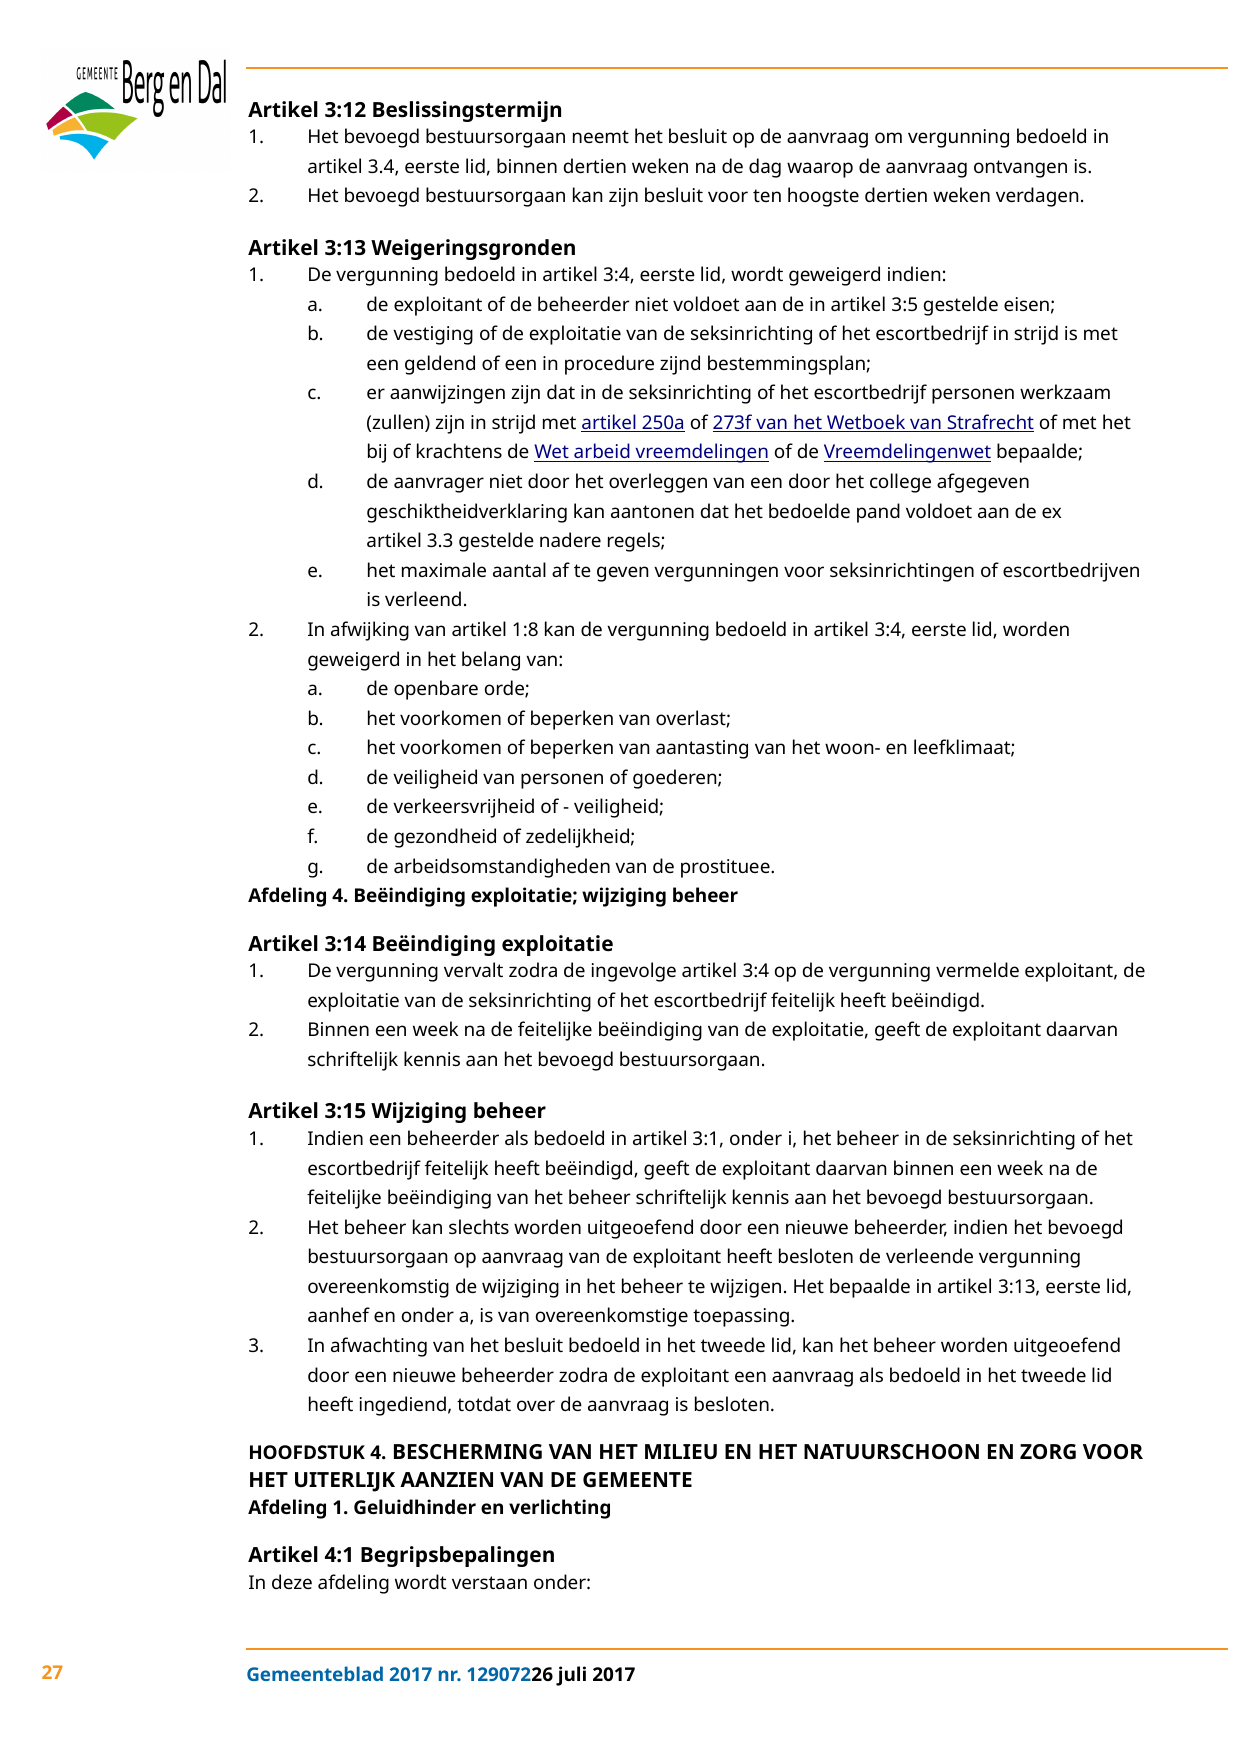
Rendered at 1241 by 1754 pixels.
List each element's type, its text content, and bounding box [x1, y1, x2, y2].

list Het beheer kan slechts worden uitgeoefend door een nieuwe beheerder, indien het bevoegd bestuursorgaan op aanvraag van de exploitant heeft besloten de verleende vergunning overeenkomstig de wijziging in het beheer te wijzigen. Het bepaalde in artikel 3:13, eerste lid, aanhef en onder a, is van overeenkomstige toepassing. [248, 1214, 1152, 1328]
list de openbare orde; [307, 675, 1152, 701]
list Het bevoegd bestuursorgaan neemt het besluit op de aanvraag om vergunning bedoeld in artikel 3.4, eerste lid, binnen dertien weken na de dag waarop de aanvraag ontvangen is. [248, 123, 1152, 178]
list de arbeidsomstandigheden van de prostituee. [307, 853, 1152, 879]
list de verkeersvrijheid of - veiligheid; [307, 794, 1152, 819]
list In afwijking van artikel 1:8 kan de vergunning bedoeld in artikel 3:4, eerste lid, worden geweigerd in het belang van: [248, 616, 1152, 672]
list het voorkomen of beperken van aantasting van het woon- en leefklimaat; [307, 734, 1152, 760]
picture [41, 47, 231, 172]
list het maximale aantal af te geven vergunningen voor seksinrichtingen of escortbedrijven is verleend. [307, 557, 1152, 612]
list de exploitant of de beheerder niet voldoet aan de in artikel 3:5 gestelde eisen; [307, 291, 1152, 317]
text Artikel 3:13 Weigeringsgronden [248, 233, 1152, 261]
text Afdeling 1. Geluidhinder en verlichting [248, 1494, 1152, 1519]
text HOOFDSTUK 4. BESCHERMING VAN HET MILIEU EN HET NATUURSCHOON EN ZORG VOOR HET UITERLIJK AANZIEN VAN DE GEMEENTE [248, 1437, 1152, 1494]
list de aanvrager niet door het overleggen van een door het college afgegeven geschiktheidverklaring kan aantonen dat het bedoelde pand voldoet aan de ex artikel 3.3 gestelde nadere regels; [307, 468, 1152, 553]
list de gezondheid of zedelijkheid; [307, 823, 1152, 849]
text Artikel 3:12 Beslissingstermijn [248, 95, 1152, 123]
text In deze afdeling wordt verstaan onder: [248, 1569, 1152, 1594]
text Afdeling 4. Beëindiging exploitatie; wijziging beheer [248, 882, 1152, 908]
list Indien een beheerder als bedoeld in artikel 3:1, onder i, het beheer in de seksinrichting of het escortbedrijf feitelijk heeft beëindigd, geeft de exploitant daarvan binnen een week na de feitelijke beëindiging van het beheer schriftelijk kennis aan het bevoegd bestuursorgaan. [248, 1125, 1152, 1210]
list er aanwijzingen zijn dat in de seksinrichting of het escortbedrijf personen werkzaam (zullen) zijn in strijd met artikel 250a of 273f van het Wetboek van Strafrecht of met het bij of krachtens de Wet arbeid vreemdelingen of de Vreemdelingenwet bepaalde; [307, 379, 1152, 464]
text Artikel 4:1 Begripsbepalingen [248, 1540, 1152, 1569]
text Artikel 3:14 Beëindiging exploitatie [248, 929, 1152, 957]
list de vestiging of de exploitatie van de seksinrichting of het escortbedrijf in strijd is met een geldend of een in procedure zijnd bestemmingsplan; [307, 320, 1152, 376]
list het voorkomen of beperken van overlast; [307, 705, 1152, 731]
list De vergunning bedoeld in artikel 3:4, eerste lid, wordt geweigerd indien: [248, 261, 1152, 287]
list In afwachting van het besluit bedoeld in het tweede lid, kan het beheer worden uitgeoefend door een nieuwe beheerder zodra de exploitant een aanvraag als bedoeld in het tweede lid heeft ingediend, totdat over de aanvraag is besloten. [248, 1332, 1152, 1417]
text Artikel 3:15 Wijziging beheer [248, 1097, 1152, 1125]
list Het bevoegd bestuursorgaan kan zijn besluit voor ten hoogste dertien weken verdagen. [248, 182, 1152, 208]
list De vergunning vervalt zodra de ingevolge artikel 3:4 op de vergunning vermelde exploitant, de exploitatie van de seksinrichting of het escortbedrijf feitelijk heeft beëindigd. [248, 957, 1152, 1013]
list de veiligheid van personen of goederen; [307, 764, 1152, 790]
list Binnen een week na de feitelijke beëindiging van de exploitatie, geeft de exploitant daarvan schriftelijk kennis aan het bevoegd bestuursorgaan. [248, 1017, 1152, 1072]
